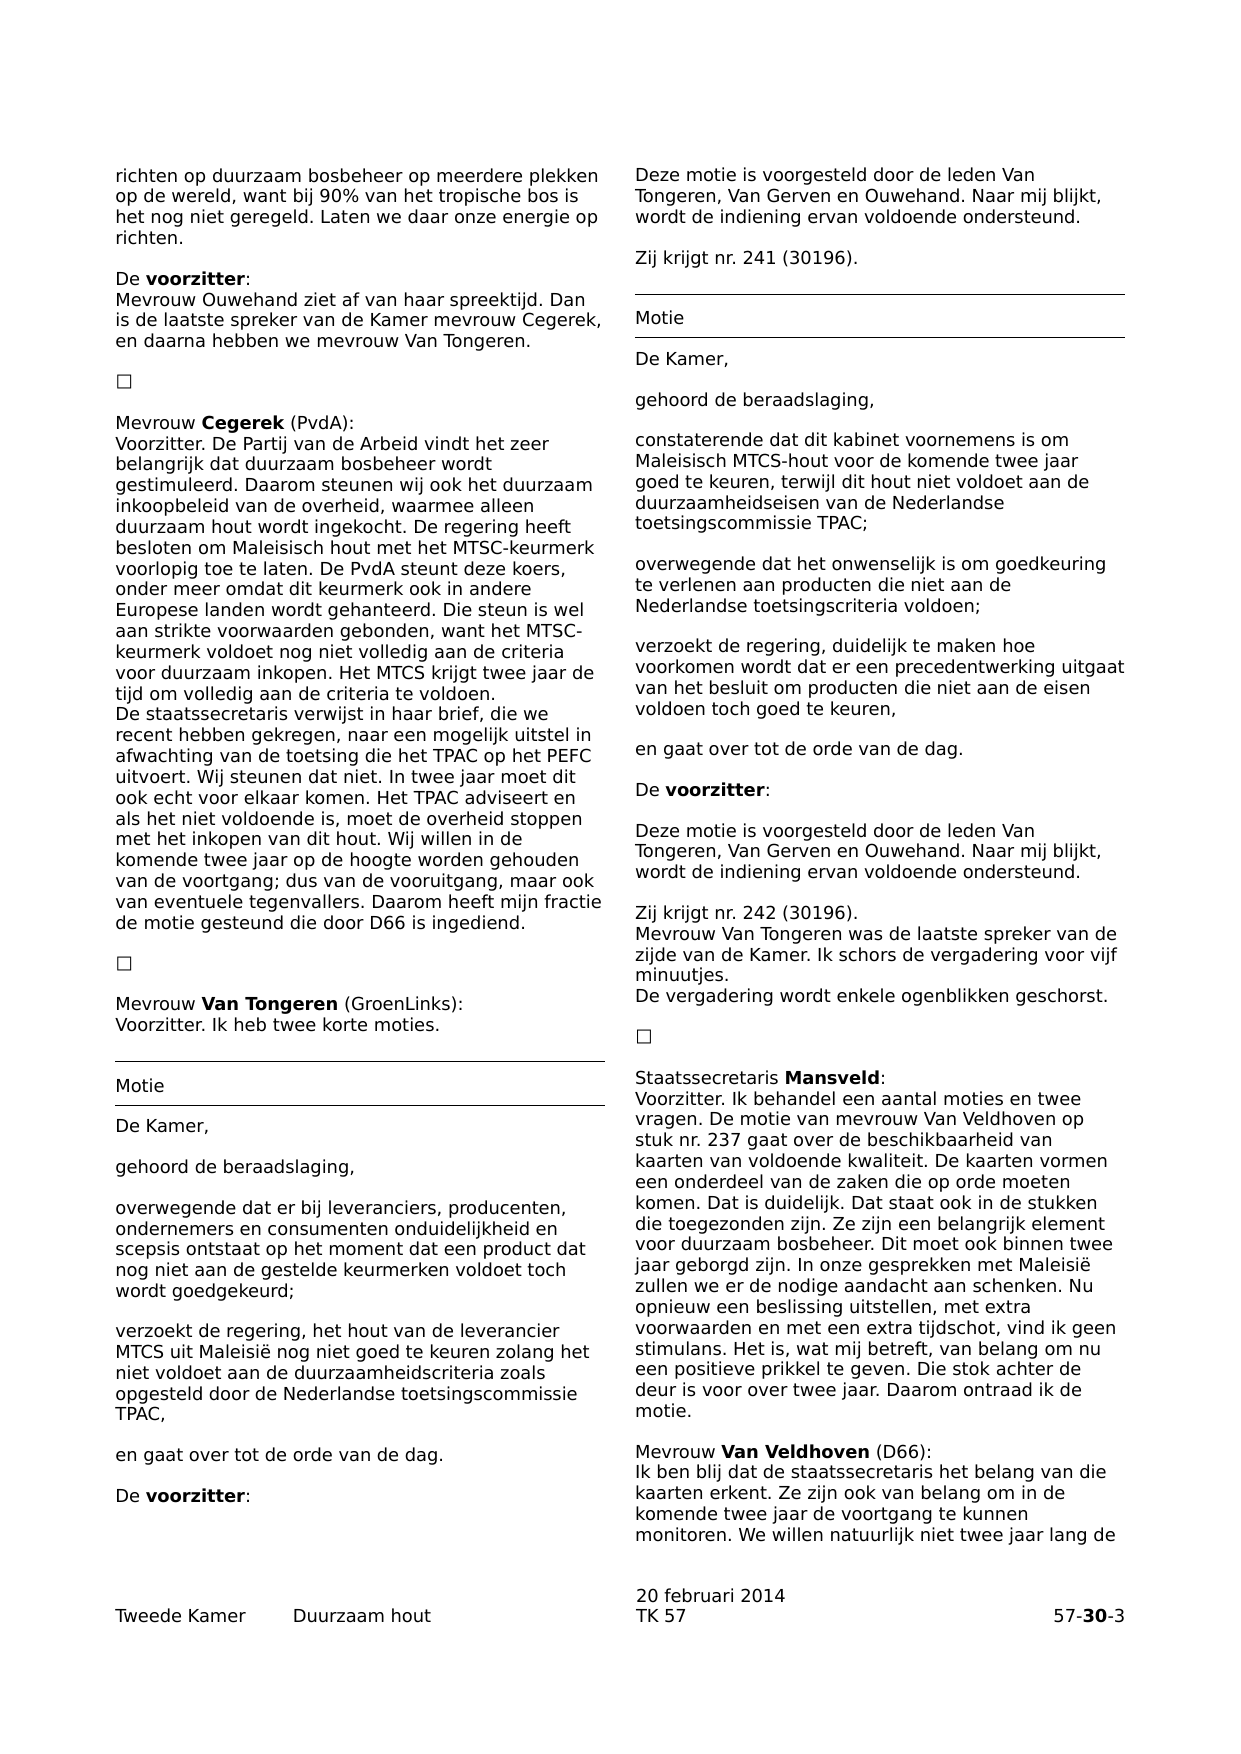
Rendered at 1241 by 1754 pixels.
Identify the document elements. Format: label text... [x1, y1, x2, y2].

text overwegende dat er bij leveranciers, producenten, ondernemers en consumenten onduidelijkheid en scepsis ontstaat op het moment dat een product dat nog niet aan de gestelde keurmerken voldoet toch wordt goedgekeurd; [115, 1198, 605, 1301]
text richten op duurzaam bosbeheer op meerdere plekken op de wereld, want bij 90% van het tropische bos is het nog niet geregeld. Laten we daar onze energie op richten. [115, 165, 605, 249]
text ⬜ [115, 953, 605, 974]
text Mevrouw Van Veldhoven (D66): [635, 1442, 1125, 1462]
text gehoord de beraadslaging, [635, 389, 1125, 410]
text Voorzitter. Ik behandel een aantal moties en twee vragen. De motie van mevrouw Van Veldhoven op stuk nr. 237 gaat over de beschikbaarheid van kaarten van voldoende kwaliteit. De kaarten vormen een onderdeel van de zaken die op orde moeten komen. Dat is duidelijk. Dat staat ook in de stukken die toegezonden zijn. Ze zijn een belangrijk element voor duurzaam bosbeheer. Dit moet ook binnen twee jaar geborgd zijn. In onze gesprekken met Maleisië zullen we er de nodige aandacht aan schenken. Nu opnieuw een beslissing uitstellen, met extra voorwaarden en met een extra tijdschot, vind ik geen stimulans. Het is, wat mij betreft, van belang om nu een positieve prikkel te geven. Die stok achter de deur is voor over twee jaar. Daarom ontraad ik de motie. [635, 1088, 1125, 1422]
text verzoekt de regering, het hout van de leverancier MTCS uit Maleisië nog niet goed te keuren zolang het niet voldoet aan de duurzaamheidscriteria zoals opgesteld door de Nederlandse toetsingscommissie TPAC, [115, 1321, 605, 1425]
text De staatssecretaris verwijst in haar brief, die we recent hebben gekregen, naar een mogelijk uitstel in afwachting van de toetsing die het TPAC op het PEFC uitvoert. Wij steunen dat niet. In twee jaar moet dit ook echt voor elkaar komen. Het TPAC adviseert en als het niet voldoende is, moet de overheid stoppen met het inkopen van dit hout. Wij willen in de komende twee jaar op de hoogte worden gehouden van de voortgang; dus van de vooruitgang, maar ook van eventuele tegenvallers. Daarom heeft mijn fractie de motie gesteund die door D66 is ingediend. [115, 704, 605, 933]
text De voorzitter: [635, 780, 1125, 801]
text constaterende dat dit kabinet voornemens is om Maleisisch MTCS-hout voor de komende twee jaar goed te keuren, terwijl dit hout niet voldoet aan de duurzaamheidseisen van de Nederlandse toetsingscommissie TPAC; [635, 430, 1125, 534]
text Deze motie is voorgesteld door de leden Van Tongeren, Van Gerven en Ouwehand. Naar mij blijkt, wordt de indiening ervan voldoende ondersteund. [635, 821, 1125, 883]
text Zij krijgt nr. 242 (30196). [635, 903, 1125, 923]
text De vergadering wordt enkele ogenblikken geschorst. [635, 986, 1125, 1007]
text Zij krijgt nr. 241 (30196). [635, 247, 1125, 268]
text Motie [635, 308, 1125, 329]
text De Kamer, [115, 1116, 605, 1137]
text ⬜ [115, 372, 605, 393]
text De Kamer, [635, 349, 1125, 369]
text Voorzitter. Ik heb twee korte moties. [115, 1015, 605, 1036]
text Staatssecretaris Mansveld: [635, 1067, 1125, 1088]
text Mevrouw Van Tongeren was de laatste spreker van de zijde van de Kamer. Ik schors de vergadering voor vijf minuutjes. [635, 923, 1125, 986]
text Deze motie is voorgesteld door de leden Van Tongeren, Van Gerven en Ouwehand. Naar mij blijkt, wordt de indiening ervan voldoende ondersteund. [635, 165, 1125, 227]
text en gaat over tot de orde van de dag. [115, 1445, 605, 1466]
text en gaat over tot de orde van de dag. [635, 739, 1125, 760]
text gehoord de beraadslaging, [115, 1157, 605, 1178]
text Mevrouw Ouwehand ziet af van haar spreektijd. Dan is de laatste spreker van de Kamer mevrouw Cegerek, en daarna hebben we mevrouw Van Tongeren. [115, 289, 605, 352]
text overwegende dat het onwenselijk is om goedkeuring te verlenen aan producten die niet aan de Nederlandse toetsingscriteria voldoen; [635, 554, 1125, 616]
text De voorzitter: [115, 1486, 605, 1506]
text Mevrouw Van Tongeren (GroenLinks): [115, 994, 605, 1015]
text Mevrouw Cegerek (PvdA): [115, 413, 605, 433]
text De voorzitter: [115, 269, 605, 289]
text verzoekt de regering, duidelijk te maken hoe voorkomen wordt dat er een precedentwerking uitgaat van het besluit om producten die niet aan de eisen voldoen toch goed te keuren, [635, 636, 1125, 719]
text Motie [115, 1076, 605, 1096]
text Voorzitter. De Partij van de Arbeid vindt het zeer belangrijk dat duurzaam bosbeheer wordt gestimuleerd. Daarom steunen wij ook het duurzaam inkoopbeleid van de overheid, waarmee alleen duurzaam hout wordt ingekocht. De regering heeft besloten om Maleisisch hout met het MTSC-keurmerk voorlopig toe te laten. De PvdA steunt deze koers, onder meer omdat dit keurmerk ook in andere Europese landen wordt gehanteerd. Die steun is wel aan strikte voorwaarden gebonden, want het MTSC-keurmerk voldoet nog niet volledig aan de criteria voor duurzaam inkopen. Het MTCS krijgt twee jaar de tijd om volledig aan de criteria te voldoen. [115, 433, 605, 704]
text ⬜ [635, 1027, 1125, 1047]
text Ik ben blij dat de staatssecretaris het belang van die kaarten erkent. Ze zijn ook van belang om in de komende twee jaar de voortgang te kunnen monitoren. We willen natuurlijk niet twee jaar lang de [635, 1462, 1125, 1546]
